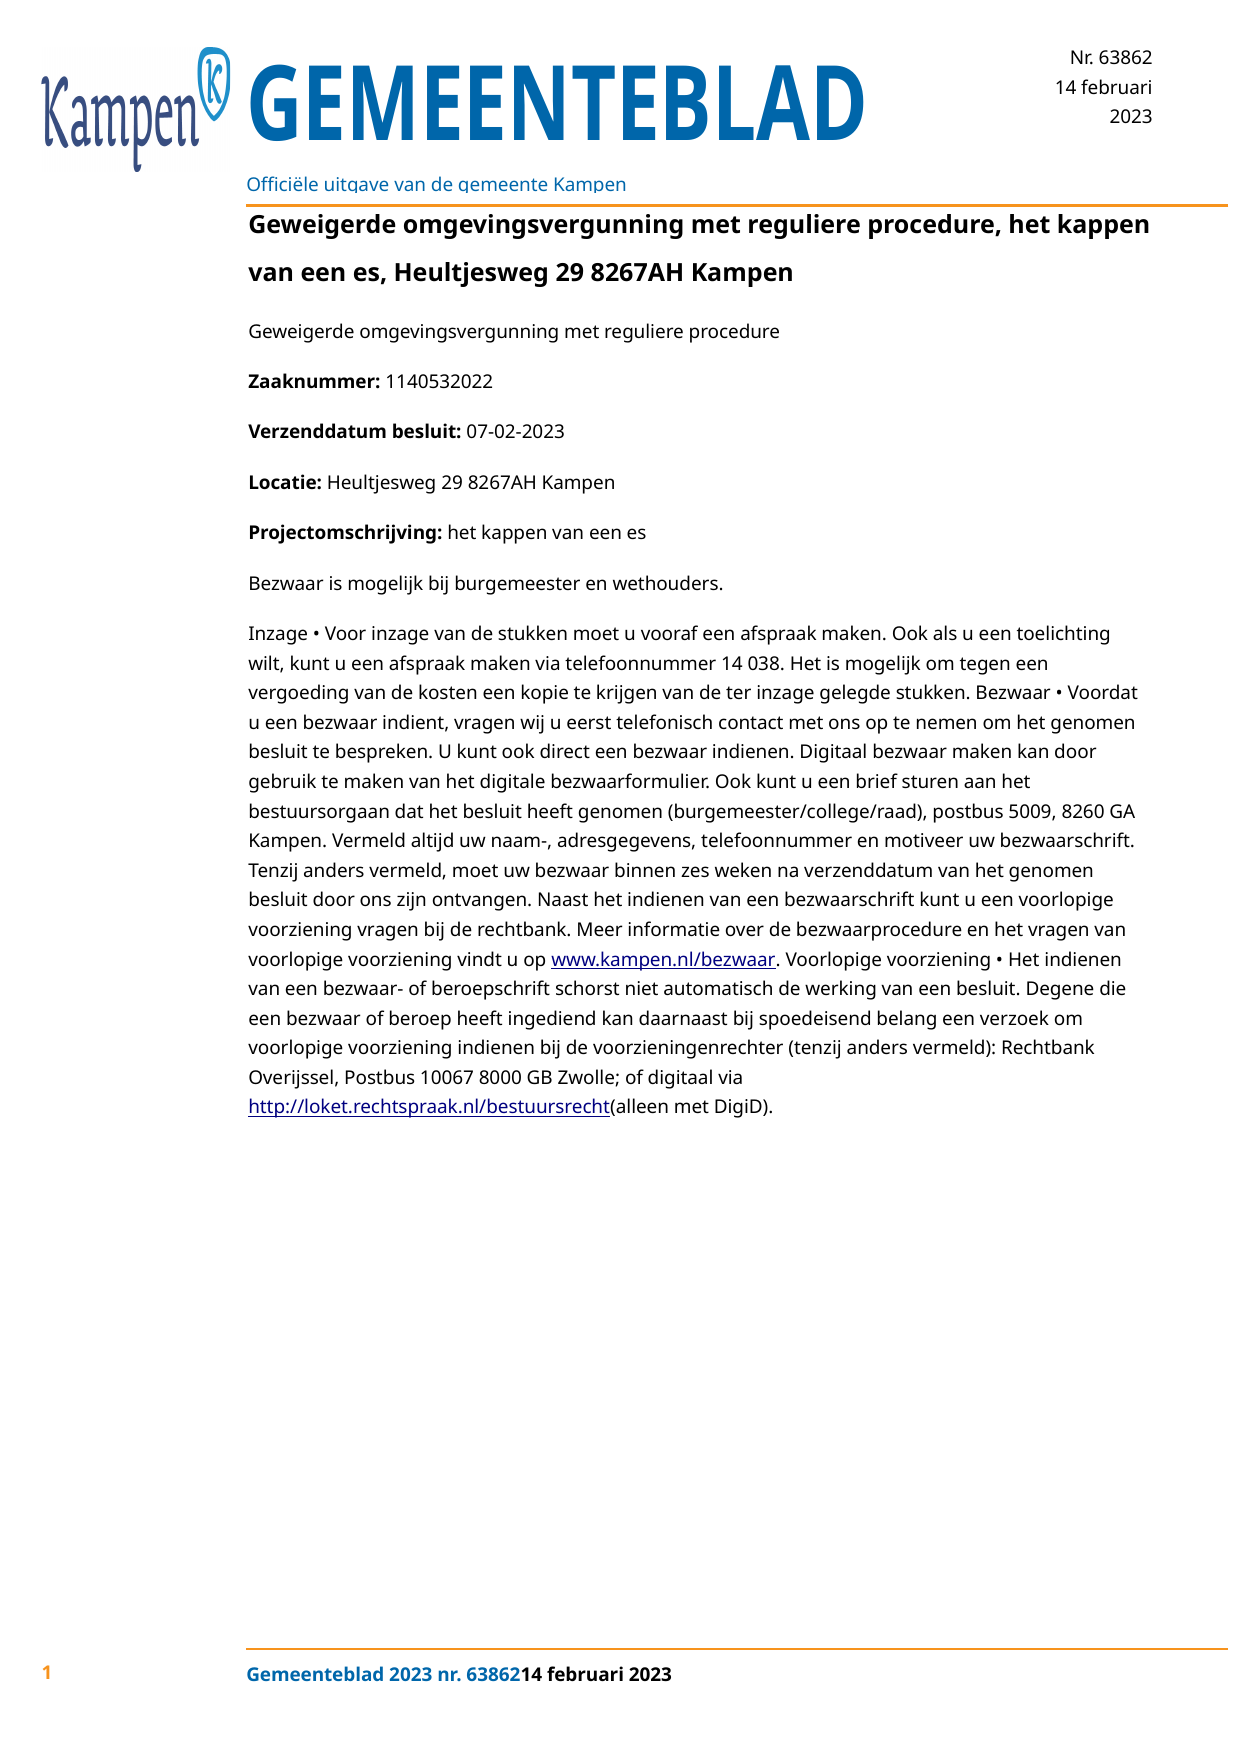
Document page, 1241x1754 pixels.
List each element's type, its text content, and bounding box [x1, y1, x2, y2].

text Projectomschrijving: het kappen van een es [248, 519, 1152, 545]
text Bezwaar is mogelijk bij burgemeester en wethouders. [248, 570, 1152, 596]
picture [41, 47, 231, 172]
text Geweigerde omgevingsvergunning met reguliere procedure [248, 318, 1152, 344]
text Zaaknummer: 1140532022 [248, 368, 1152, 394]
text Locatie: Heultjesweg 29 8267AH Kampen [248, 469, 1152, 495]
text Verzenddatum besluit: 07-02-2023 [248, 419, 1152, 444]
text Geweigerde omgevingsvergunning met reguliere procedure, het kappen van een es, Heultjesweg 29 8267AH Kampen [248, 207, 1152, 288]
text Inzage • Voor inzage van de stukken moet u vooraf een afspraak maken. Ook als u een toelichting wilt, kunt u een afspraak maken via telefoonnummer 14 038. Het is mogelijk om tegen een vergoeding van de kosten een kopie te krijgen van de ter inzage gelegde stukken. Bezwaar • Voordat u een bezwaar indient, vragen wij u eerst telefonisch contact met ons op te nemen om het genomen besluit te bespreken. U kunt ook direct een bezwaar indienen. Digitaal bezwaar maken kan door gebruik te maken van het digitale bezwaarformulier. Ook kunt u een brief sturen aan het bestuursorgaan dat het besluit heeft genomen (burgemeester/college/raad), postbus 5009, 8260 GA Kampen. Vermeld altijd uw naam-, adresgegevens, telefoonnummer en motiveer uw bezwaarschrift. Tenzij anders vermeld, moet uw bezwaar binnen zes weken na verzenddatum van het genomen besluit door ons zijn ontvangen. Naast het indienen van een bezwaarschrift kunt u een voorlopige voorziening vragen bij de rechtbank. Meer informatie over de bezwaarprocedure en het vragen van voorlopige voorziening vindt u op www.kampen.nl/bezwaar. Voorlopige voorziening • Het indienen van een bezwaar- of beroepschrift schorst niet automatisch de werking van een besluit. Degene die een bezwaar of beroep heeft ingediend kan daarnaast bij spoedeisend belang een verzoek om voorlopige voorziening indienen bij de voorzieningenrechter (tenzij anders vermeld): Rechtbank Overijssel, Postbus 10067 8000 GB Zwolle; of digitaal via http://loket.rechtspraak.nl/bestuursrecht(alleen met DigiD). [248, 620, 1152, 1119]
